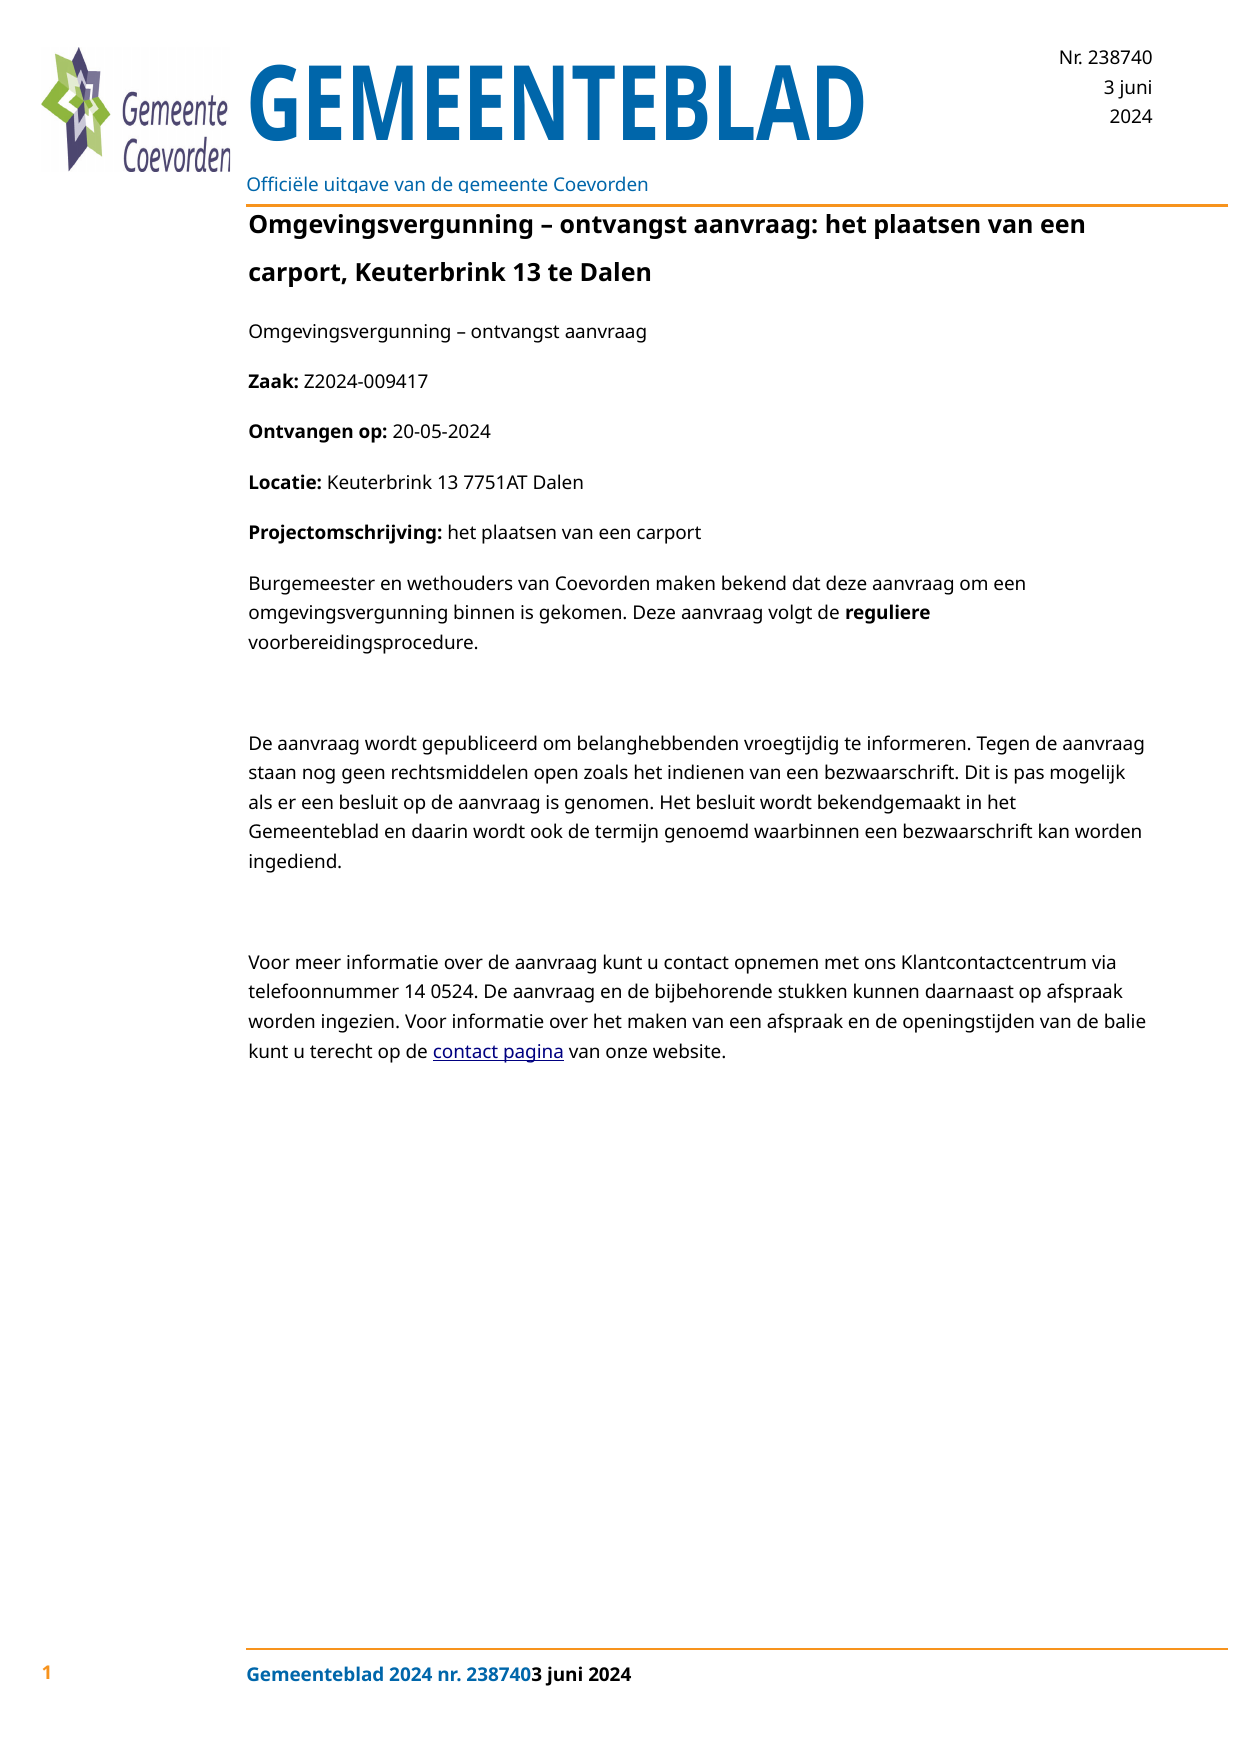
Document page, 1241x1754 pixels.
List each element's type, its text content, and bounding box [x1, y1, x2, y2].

picture [41, 47, 231, 172]
text Omgevingsvergunning – ontvangst aanvraag: het plaatsen van een carport, Keuterbrink 13 te Dalen [248, 207, 1152, 288]
text De aanvraag wordt gepubliceerd om belanghebbenden vroegtijdig te informeren. Tegen de aanvraag staan nog geen rechtsmiddelen open zoals het indienen van een bezwaarschrift. Dit is pas mogelijk als er een besluit op de aanvraag is genomen. Het besluit wordt bekendgemaakt in het Gemeenteblad en daarin wordt ook de termijn genoemd waarbinnen een bezwaarschrift kan worden ingediend. [248, 730, 1152, 874]
text Omgevingsvergunning – ontvangst aanvraag [248, 318, 1152, 344]
text Burgemeester en wethouders van Coevorden maken bekend dat deze aanvraag om een omgevingsvergunning binnen is gekomen. Deze aanvraag volgt de reguliere voorbereidingsprocedure. [248, 570, 1152, 655]
text Locatie: Keuterbrink 13 7751AT Dalen [248, 469, 1152, 495]
text Ontvangen op: 20-05-2024 [248, 419, 1152, 444]
text Projectomschrijving: het plaatsen van een carport [248, 519, 1152, 545]
text Voor meer informatie over de aanvraag kunt u contact opnemen met ons Klantcontactcentrum via telefoonnummer 14 0524. De aanvraag en de bijbehorende stukken kunnen daarnaast op afspraak worden ingezien. Voor informatie over het maken van een afspraak en de openingstijden van de balie kunt u terecht op de contact pagina van onze website. [248, 949, 1152, 1064]
text Zaak: Z2024-009417 [248, 368, 1152, 394]
